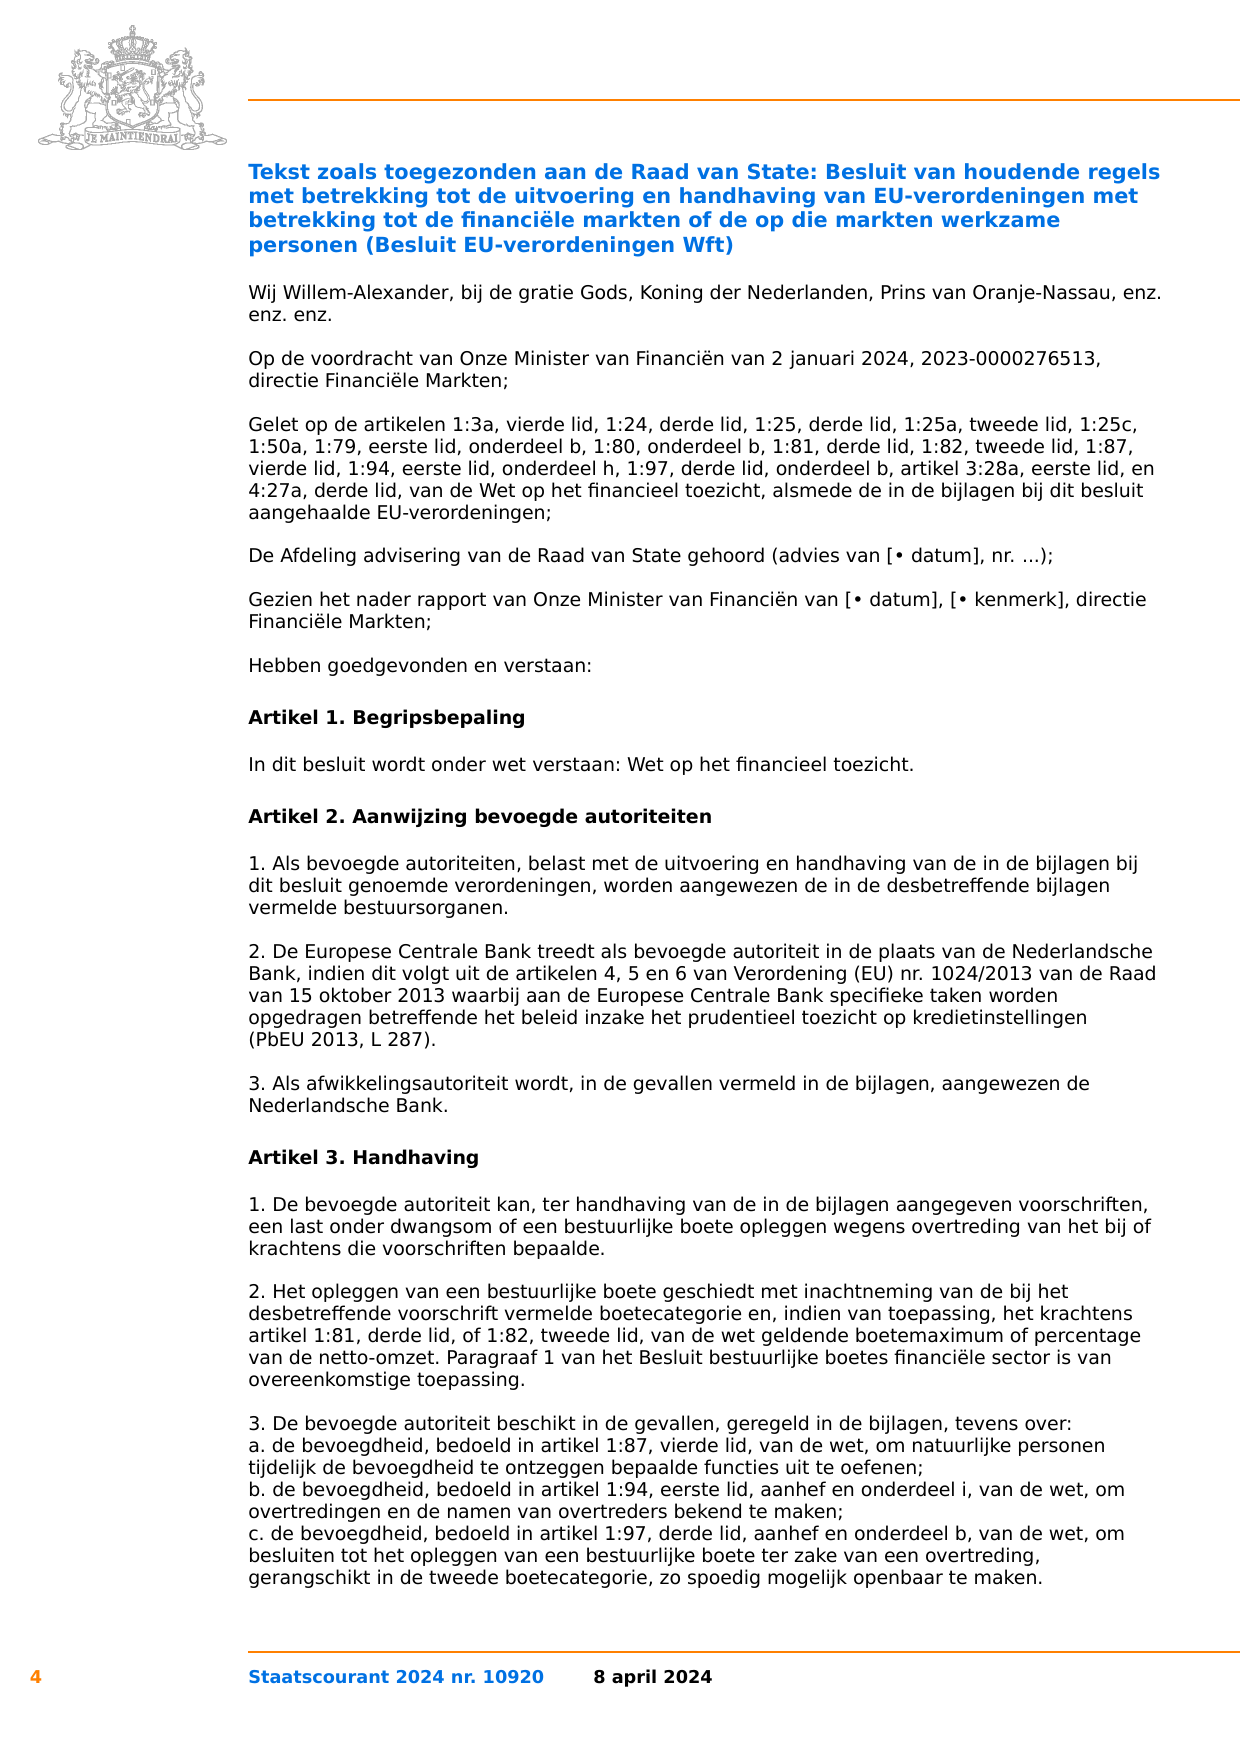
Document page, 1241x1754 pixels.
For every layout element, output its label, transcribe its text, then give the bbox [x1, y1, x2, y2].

text 2. Het opleggen van een bestuurlijke boete geschiedt met inachtneming van de bij het desbetreffende voorschrift vermelde boetecategorie en, indien van toepassing, het krachtens artikel 1:81, derde lid, of 1:82, tweede lid, van de wet geldende boetemaximum of percentage van de netto-omzet. Paragraaf 1 van het Besluit bestuurlijke boetes financiële sector is van overeenkomstige toepassing. [248, 1281, 1163, 1391]
text Op de voordracht van Onze Minister van Financiën van 2 januari 2024, 2023-0000276513, directie Financiële Markten; [248, 348, 1163, 392]
text Gelet op de artikelen 1:3a, vierde lid, 1:24, derde lid, 1:25, derde lid, 1:25a, tweede lid, 1:25c, 1:50a, 1:79, eerste lid, onderdeel b, 1:80, onderdeel b, 1:81, derde lid, 1:82, tweede lid, 1:87, vierde lid, 1:94, eerste lid, onderdeel h, 1:97, derde lid, onderdeel b, artikel 3:28a, eerste lid, en 4:27a, derde lid, van de Wet op het financieel toezicht, alsmede de in de bijlagen bij dit besluit aangehaalde EU-verordeningen; [248, 414, 1163, 523]
text 2. De Europese Centrale Bank treedt als bevoegde autoriteit in de plaats van de Nederlandsche Bank, indien dit volgt uit de artikelen 4, 5 en 6 van Verordening (EU) nr. 1024/2013 van de Raad van 15 oktober 2013 waarbij aan de Europese Centrale Bank specifieke taken worden opgedragen betreffende het beleid inzake het prudentieel toezicht op kredietinstellingen (PbEU 2013, L 287). [248, 941, 1163, 1051]
text 3. De bevoegde autoriteit beschikt in de gevallen, geregeld in de bijlagen, tevens over: [248, 1413, 1163, 1435]
text 1. De bevoegde autoriteit kan, ter handhaving van de in de bijlagen aangegeven voorschriften, een last onder dwangsom of een bestuurlijke boete opleggen wegens overtreding van het bij of krachtens die voorschriften bepaalde. [248, 1193, 1163, 1259]
text c. de bevoegdheid, bedoeld in artikel 1:97, derde lid, aanhef en onderdeel b, van de wet, om besluiten tot het opleggen van een bestuurlijke boete ter zake van een overtreding, gerangschikt in de tweede boetecategorie, zo spoedig mogelijk openbaar te maken. [248, 1523, 1163, 1589]
text Hebben goedgevonden en verstaan: [248, 655, 1163, 677]
text a. de bevoegdheid, bedoeld in artikel 1:87, vierde lid, van de wet, om natuurlijke personen tijdelijk de bevoegdheid te ontzeggen bepaalde functies uit te oefenen; [248, 1435, 1163, 1479]
subtitle Tekst zoals toegezonden aan de Raad van State: Besluit van houdende regels met betrekking tot de uitvoering en handhaving van EU-verordeningen met betrekking tot de financiële markten of de op die markten werkzame personen (Besluit EU-verordeningen Wft) [248, 160, 1163, 257]
subtitle Artikel 3. Handhaving [248, 1147, 1163, 1168]
text 1. Als bevoegde autoriteiten, belast met de uitvoering en handhaving van de in de bijlagen bij dit besluit genoemde verordeningen, worden aangewezen de in de desbetreffende bijlagen vermelde bestuursorganen. [248, 853, 1163, 919]
subtitle Artikel 1. Begripsbepaling [248, 707, 1163, 729]
text De Afdeling advisering van de Raad van State gehoord (advies van [• datum], nr. ...); [248, 545, 1163, 567]
subtitle Artikel 2. Aanwijzing bevoegde autoriteiten [248, 806, 1163, 828]
text b. de bevoegdheid, bedoeld in artikel 1:94, eerste lid, aanhef en onderdeel i, van de wet, om overtredingen en de namen van overtreders bekend te maken; [248, 1479, 1163, 1523]
text 3. Als afwikkelingsautoriteit wordt, in de gevallen vermeld in de bijlagen, aangewezen de Nederlandsche Bank. [248, 1073, 1163, 1117]
text Wij Willem-Alexander, bij de gratie Gods, Koning der Nederlanden, Prins van Oranje-Nassau, enz. enz. enz. [248, 282, 1163, 326]
picture [38, 25, 227, 150]
text Gezien het nader rapport van Onze Minister van Financiën van [• datum], [• kenmerk], directie Financiële Markten; [248, 589, 1163, 633]
text In dit besluit wordt onder wet verstaan: Wet op het financieel toezicht. [248, 754, 1163, 776]
